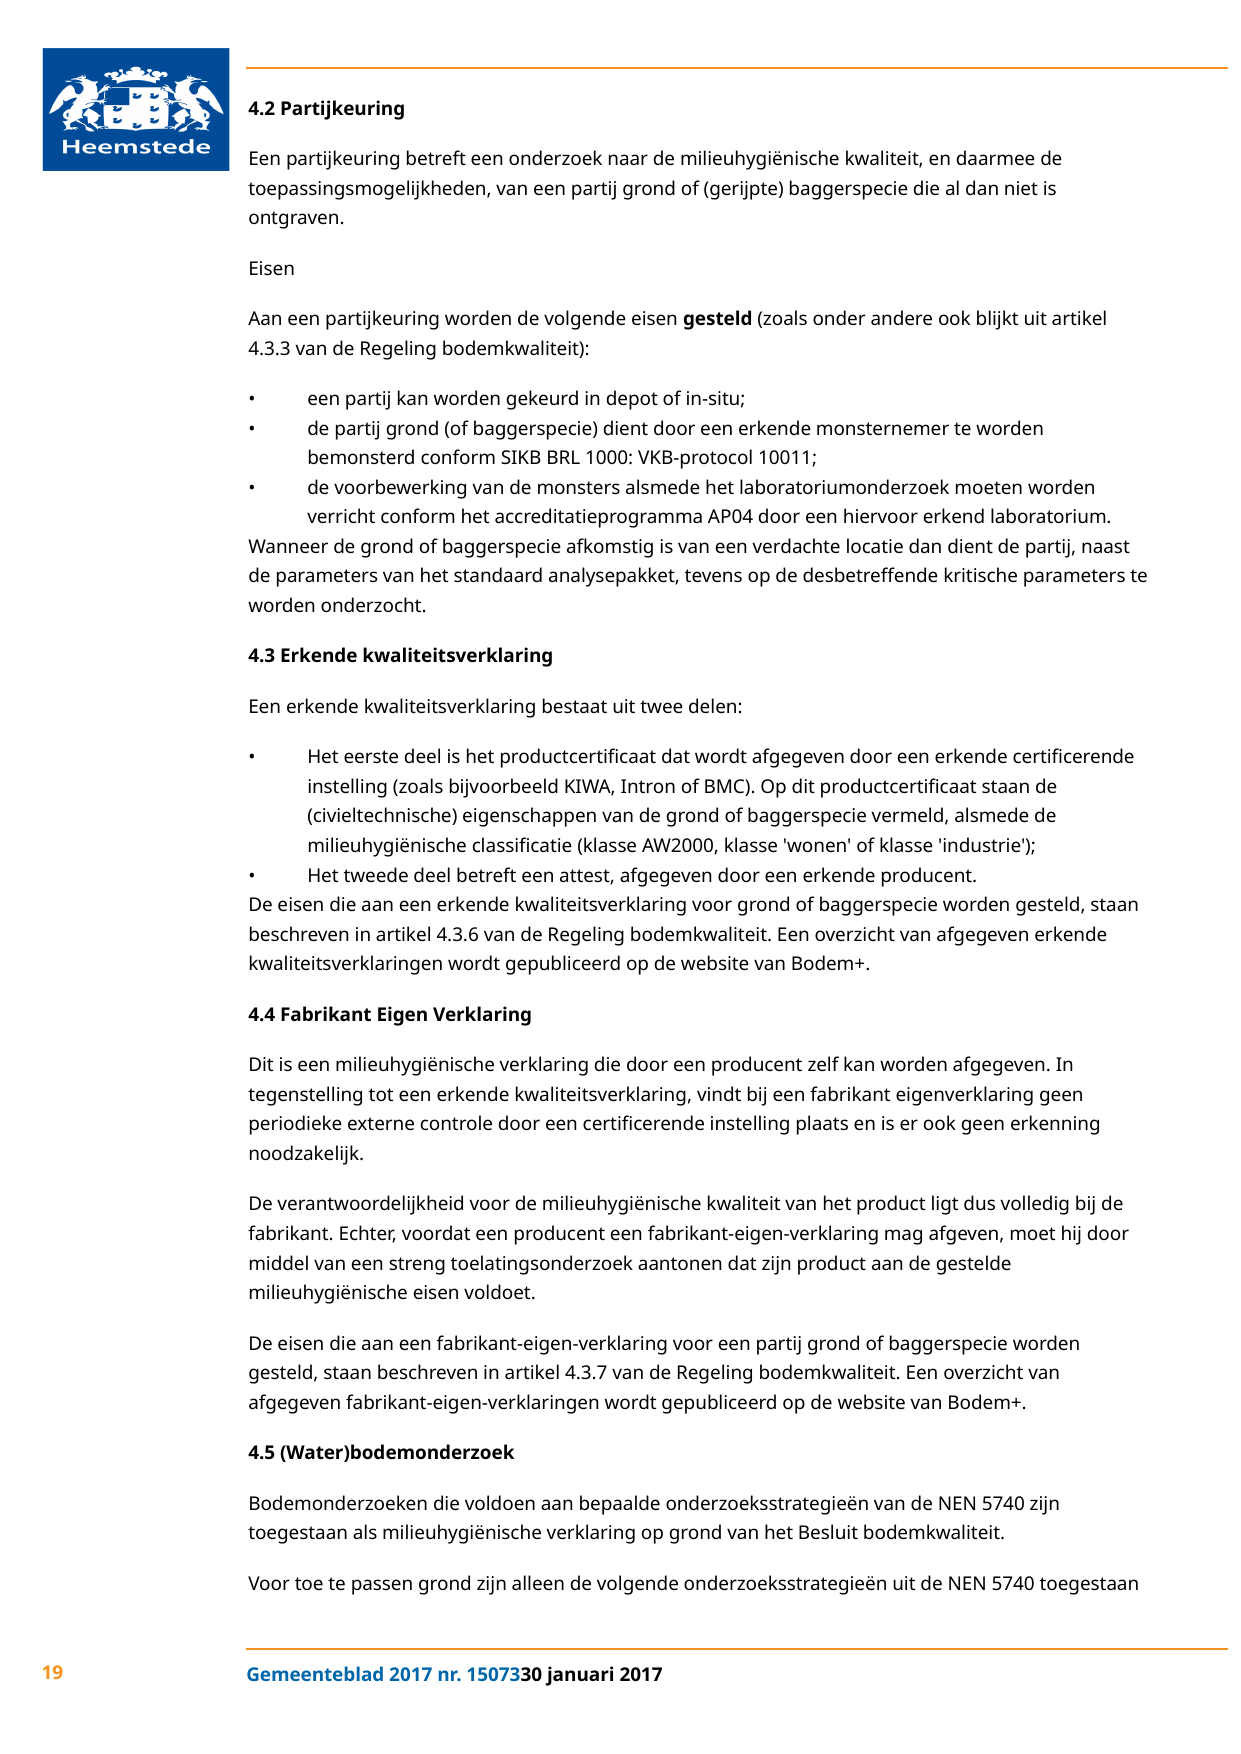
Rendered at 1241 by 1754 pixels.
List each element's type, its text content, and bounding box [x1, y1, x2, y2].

text Voor toe te passen grond zijn alleen de volgende onderzoeksstrategieën uit de NEN 5740 toegestaan [248, 1570, 1152, 1596]
list de partij grond (of baggerspecie) dient door een erkende monsternemer te worden bemonsterd conform SIKB BRL 1000: VKB-protocol 10011; [248, 415, 1152, 470]
text 4.5 (Water)bodemonderzoek [248, 1439, 1152, 1465]
text Aan een partijkeuring worden de volgende eisen gesteld (zoals onder andere ook blijkt uit artikel 4.3.3 van de Regeling bodemkwaliteit): [248, 305, 1152, 361]
text Bodemonderzoeken die voldoen aan bepaalde onderzoeksstrategieën van de NEN 5740 zijn toegestaan als milieuhygiënische verklaring op grond van het Besluit bodemkwaliteit. [248, 1490, 1152, 1545]
picture [41, 47, 231, 172]
text Een erkende kwaliteitsverklaring bestaat uit twee delen: [248, 693, 1152, 719]
text Dit is een milieuhygiënische verklaring die door een producent zelf kan worden afgegeven. In tegenstelling tot een erkende kwaliteitsverklaring, vindt bij een fabrikant eigenverklaring geen periodieke externe controle door een certificerende instelling plaats en is er ook geen erkenning noodzakelijk. [248, 1051, 1152, 1166]
list de voorbewerking van de monsters alsmede het laboratoriumonderzoek moeten worden verricht conform het accreditatieprogramma AP04 door een hiervoor erkend laboratorium. [248, 474, 1152, 529]
list Het tweede deel betreft een attest, afgegeven door een erkende producent. [248, 862, 1152, 888]
text Eisen [248, 255, 1152, 281]
text 4.3 Erkende kwaliteitsverklaring [248, 643, 1152, 668]
text 4.4 Fabrikant Eigen Verklaring [248, 1001, 1152, 1027]
text Een partijkeuring betreft een onderzoek naar de milieuhygiënische kwaliteit, en daarmee de toepassingsmogelijkheden, van een partij grond of (gerijpte) baggerspecie die al dan niet is ontgraven. [248, 145, 1152, 230]
text De eisen die aan een fabrikant-eigen-verklaring voor een partij grond of baggerspecie worden gesteld, staan beschreven in artikel 4.3.7 van de Regeling bodemkwaliteit. Een overzicht van afgegeven fabrikant-eigen-verklaringen wordt gepubliceerd op de website van Bodem+. [248, 1330, 1152, 1415]
text De eisen die aan een erkende kwaliteitsverklaring voor grond of baggerspecie worden gesteld, staan beschreven in artikel 4.3.6 van de Regeling bodemkwaliteit. Een overzicht van afgegeven erkende kwaliteitsverklaringen wordt gepubliceerd op de website van Bodem+. [248, 891, 1152, 976]
text Wanneer de grond of baggerspecie afkomstig is van een verdachte locatie dan dient de partij, naast de parameters van het standaard analysepakket, tevens op de desbetreffende kritische parameters te worden onderzocht. [248, 533, 1152, 618]
text 4.2 Partijkeuring [248, 95, 1152, 121]
list Het eerste deel is het productcertificaat dat wordt afgegeven door een erkende certificerende instelling (zoals bijvoorbeeld KIWA, Intron of BMC). Op dit productcertificaat staan de (civieltechnische) eigenschappen van de grond of baggerspecie vermeld, alsmede de milieuhygiënische classificatie (klasse AW2000, klasse 'wonen' of klasse 'industrie'); [248, 743, 1152, 858]
list een partij kan worden gekeurd in depot of in-situ; [248, 385, 1152, 411]
text De verantwoordelijkheid voor de milieuhygiënische kwaliteit van het product ligt dus volledig bij de fabrikant. Echter, voordat een producent een fabrikant-eigen-verklaring mag afgeven, moet hij door middel van een streng toelatingsonderzoek aantonen dat zijn product aan de gestelde milieuhygiënische eisen voldoet. [248, 1191, 1152, 1305]
